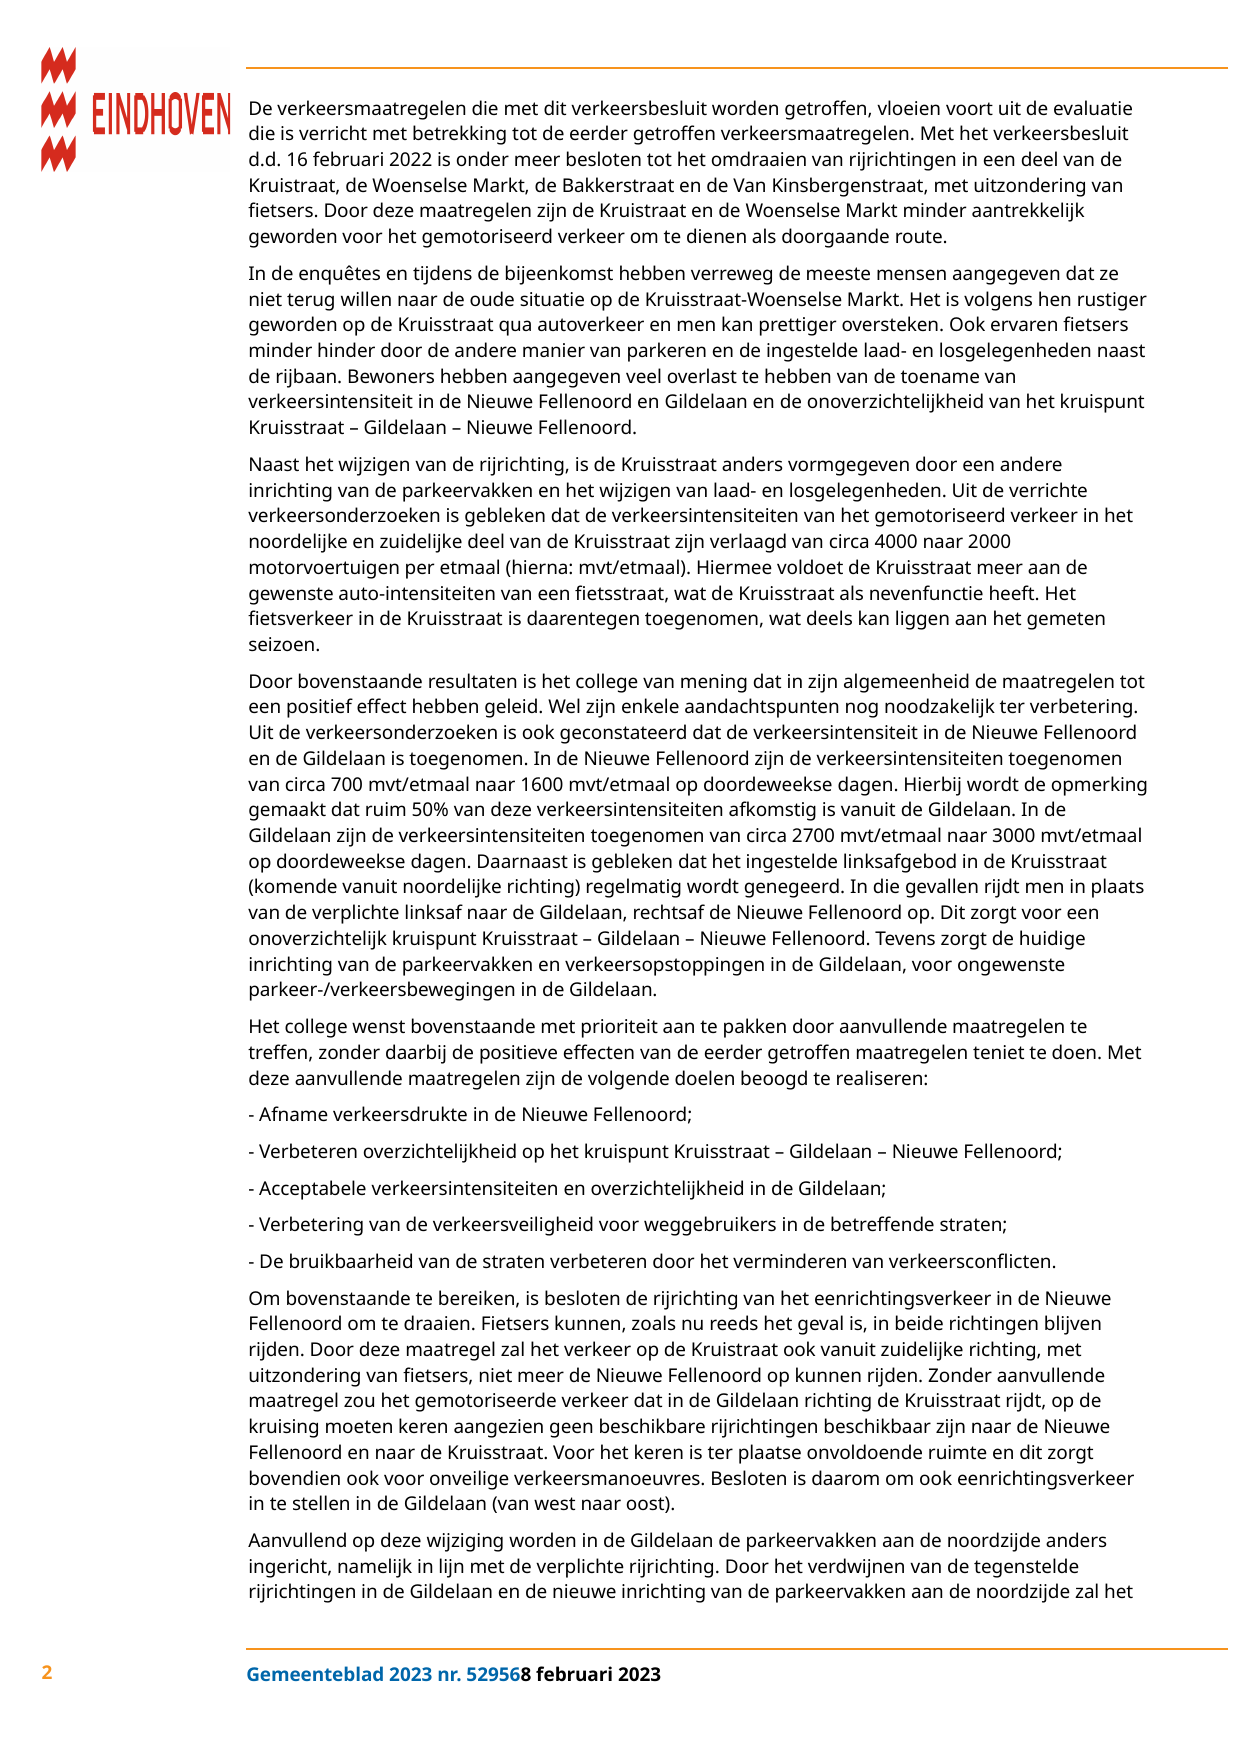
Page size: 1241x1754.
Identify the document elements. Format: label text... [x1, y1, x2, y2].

text - Acceptabele verkeersintensiteiten en overzichtelijkheid in de Gildelaan; [248, 1175, 1152, 1201]
text Om bovenstaande te bereiken, is besloten de rijrichting van het eenrichtingsverkeer in de Nieuwe Fellenoord om te draaien. Fietsers kunnen, zoals nu reeds het geval is, in beide richtingen blijven rijden. Door deze maatregel zal het verkeer op de Kruistraat ook vanuit zuidelijke richting, met uitzondering van fietsers, niet meer de Nieuwe Fellenoord op kunnen rijden. Zonder aanvullende maatregel zou het gemotoriseerde verkeer dat in de Gildelaan richting de Kruisstraat rijdt, op de kruising moeten keren aangezien geen beschikbare rijrichtingen beschikbaar zijn naar de Nieuwe Fellenoord en naar de Kruisstraat. Voor het keren is ter plaatse onvoldoende ruimte en dit zorgt bovendien ook voor onveilige verkeersmanoeuvres. Besloten is daarom om ook eenrichtingsverkeer in te stellen in de Gildelaan (van west naar oost). [248, 1285, 1152, 1516]
text In de enquêtes en tijdens de bijeenkomst hebben verreweg de meeste mensen aangegeven dat ze niet terug willen naar de oude situatie op de Kruisstraat-Woenselse Markt. Het is volgens hen rustiger geworden op de Kruisstraat qua autoverkeer en men kan prettiger oversteken. Ook ervaren fietsers minder hinder door de andere manier van parkeren en de ingestelde laad- en losgelegenheden naast de rijbaan. Bewoners hebben aangegeven veel overlast te hebben van de toename van verkeersintensiteit in de Nieuwe Fellenoord en Gildelaan en de onoverzichtelijkheid van het kruispunt Kruisstraat – Gildelaan – Nieuwe Fellenoord. [248, 260, 1152, 440]
text De verkeersmaatregelen die met dit verkeersbesluit worden getroffen, vloeien voort uit de evaluatie die is verricht met betrekking tot de eerder getroffen verkeersmaatregelen. Met het verkeersbesluit d.d. 16 februari 2022 is onder meer besloten tot het omdraaien van rijrichtingen in een deel van de Kruistraat, de Woenselse Markt, de Bakkerstraat en de Van Kinsbergenstraat, met uitzondering van fietsers. Door deze maatregelen zijn de Kruistraat en de Woenselse Markt minder aantrekkelijk geworden voor het gemotoriseerd verkeer om te dienen als doorgaande route. [248, 95, 1152, 249]
text - Verbetering van de verkeersveiligheid voor weggebruikers in de betreffende straten; [248, 1211, 1152, 1237]
text - Afname verkeersdrukte in de Nieuwe Fellenoord; [248, 1101, 1152, 1127]
picture [41, 47, 231, 172]
text Het college wenst bovenstaande met prioriteit aan te pakken door aanvullende maatregelen te treffen, zonder daarbij de positieve effecten van de eerder getroffen maatregelen teniet te doen. Met deze aanvullende maatregelen zijn de volgende doelen beoogd te realiseren: [248, 1013, 1152, 1091]
text - De bruikbaarheid van de straten verbeteren door het verminderen van verkeersconflicten. [248, 1248, 1152, 1274]
text Naast het wijzigen van de rijrichting, is de Kruisstraat anders vormgegeven door een andere inrichting van de parkeervakken en het wijzigen van laad- en losgelegenheden. Uit de verrichte verkeersonderzoeken is gebleken dat de verkeersintensiteiten van het gemotoriseerd verkeer in het noordelijke en zuidelijke deel van de Kruisstraat zijn verlaagd van circa 4000 naar 2000 motorvoertuigen per etmaal (hierna: mvt/etmaal). Hiermee voldoet de Kruisstraat meer aan de gewenste auto-intensiteiten van een fietsstraat, wat de Kruisstraat als nevenfunctie heeft. Het fietsverkeer in de Kruisstraat is daarentegen toegenomen, wat deels kan liggen aan het gemeten seizoen. [248, 451, 1152, 657]
text Aanvullend op deze wijziging worden in de Gildelaan de parkeervakken aan de noordzijde anders ingericht, namelijk in lijn met de verplichte rijrichting. Door het verdwijnen van de tegenstelde rijrichtingen in de Gildelaan en de nieuwe inrichting van de parkeervakken aan de noordzijde zal het [248, 1527, 1152, 1604]
text - Verbeteren overzichtelijkheid op het kruispunt Kruisstraat – Gildelaan – Nieuwe Fellenoord; [248, 1138, 1152, 1164]
text Door bovenstaande resultaten is het college van mening dat in zijn algemeenheid de maatregelen tot een positief effect hebben geleid. Wel zijn enkele aandachtspunten nog noodzakelijk ter verbetering. Uit de verkeersonderzoeken is ook geconstateerd dat de verkeersintensiteit in de Nieuwe Fellenoord en de Gildelaan is toegenomen. In de Nieuwe Fellenoord zijn de verkeersintensiteiten toegenomen van circa 700 mvt/etmaal naar 1600 mvt/etmaal op doordeweekse dagen. Hierbij wordt de opmerking gemaakt dat ruim 50% van deze verkeersintensiteiten afkomstig is vanuit de Gildelaan. In de Gildelaan zijn de verkeersintensiteiten toegenomen van circa 2700 mvt/etmaal naar 3000 mvt/etmaal op doordeweekse dagen. Daarnaast is gebleken dat het ingestelde linksafgebod in de Kruisstraat (komende vanuit noordelijke richting) regelmatig wordt genegeerd. In die gevallen rijdt men in plaats van de verplichte linksaf naar de Gildelaan, rechtsaf de Nieuwe Fellenoord op. Dit zorgt voor een onoverzichtelijk kruispunt Kruisstraat – Gildelaan – Nieuwe Fellenoord. Tevens zorgt de huidige inrichting van de parkeervakken en verkeersopstoppingen in de Gildelaan, voor ongewenste parkeer-/verkeersbewegingen in de Gildelaan. [248, 668, 1152, 1002]
